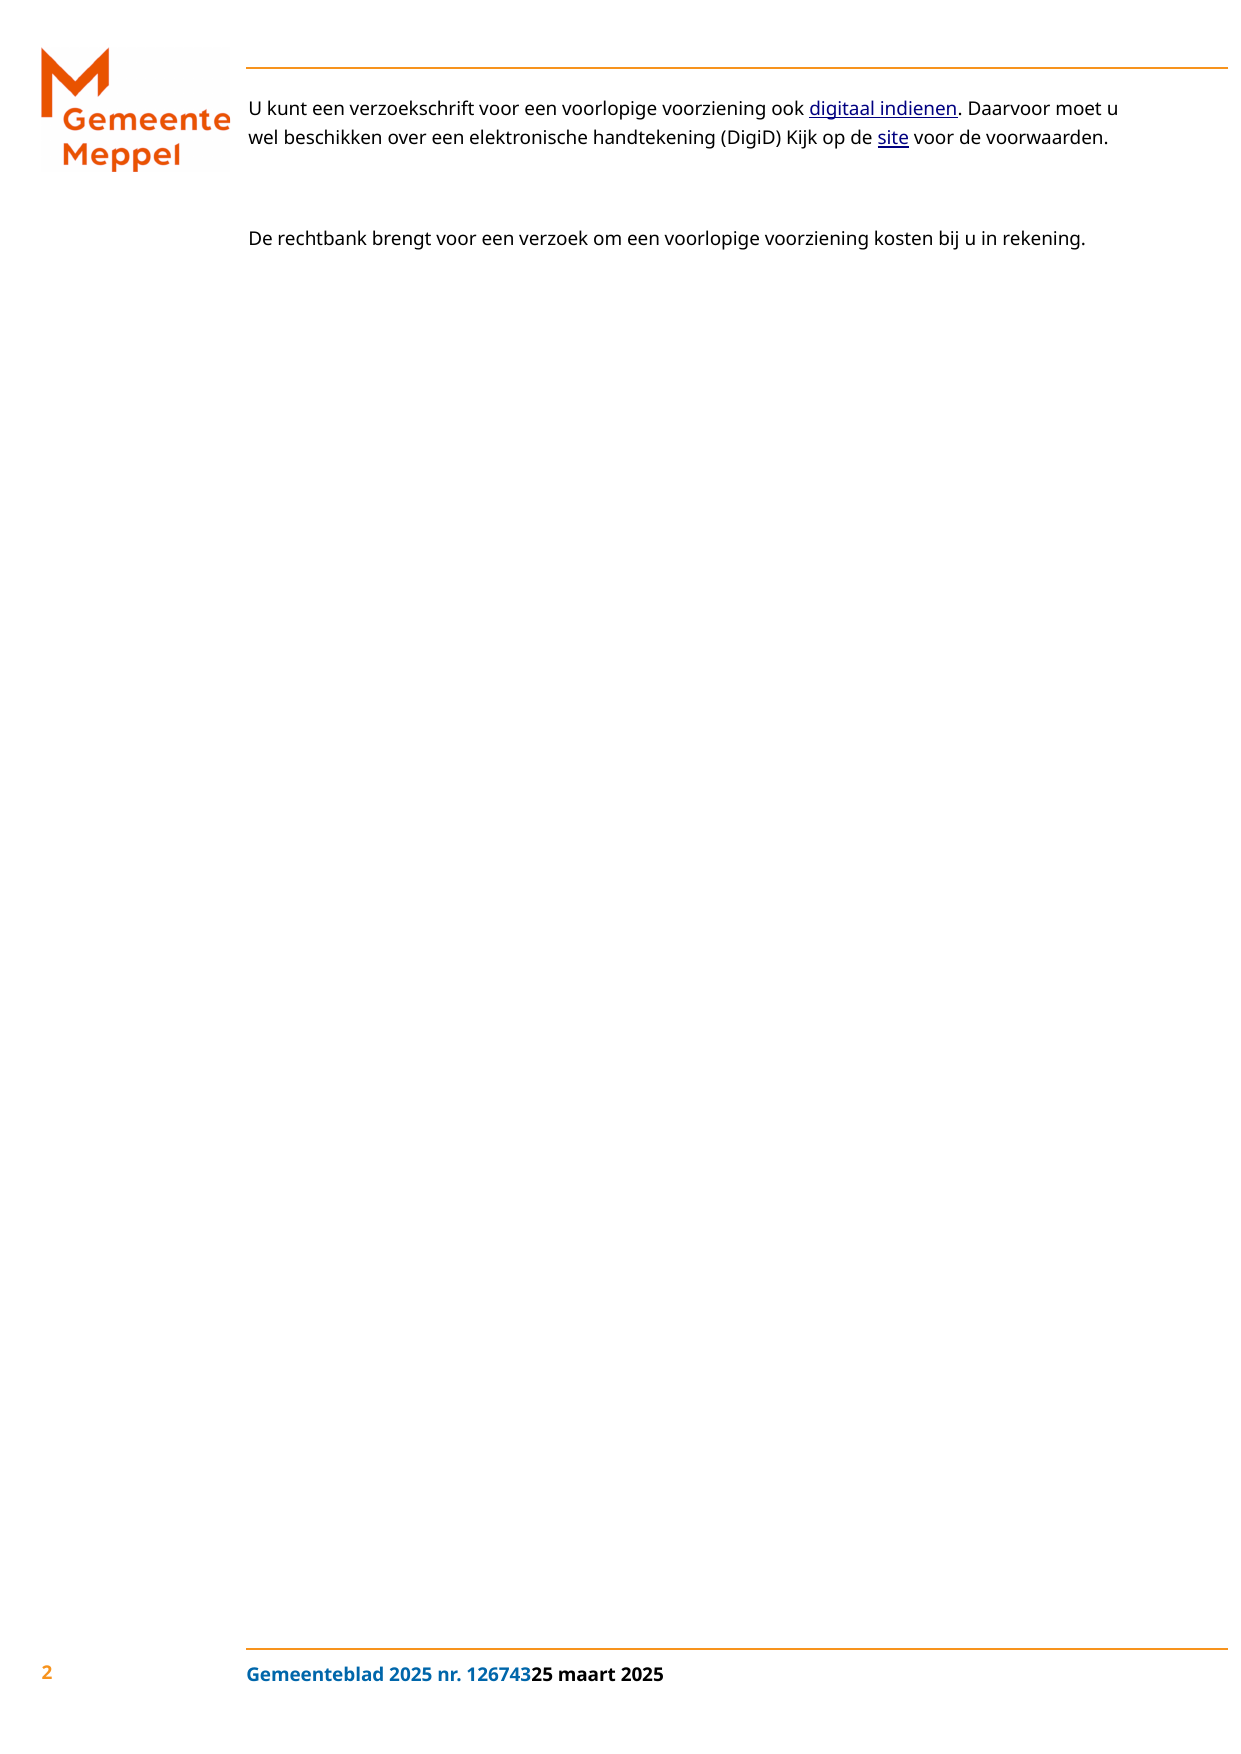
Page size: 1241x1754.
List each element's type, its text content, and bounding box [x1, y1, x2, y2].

picture [41, 47, 231, 172]
text De rechtbank brengt voor een verzoek om een voorlopige voorziening kosten bij u in rekening. [248, 225, 1152, 251]
text U kunt een verzoekschrift voor een voorlopige voorziening ook digitaal indienen. Daarvoor moet u wel beschikken over een elektronische handtekening (DigiD) Kijk op de site voor de voorwaarden. [248, 95, 1152, 150]
